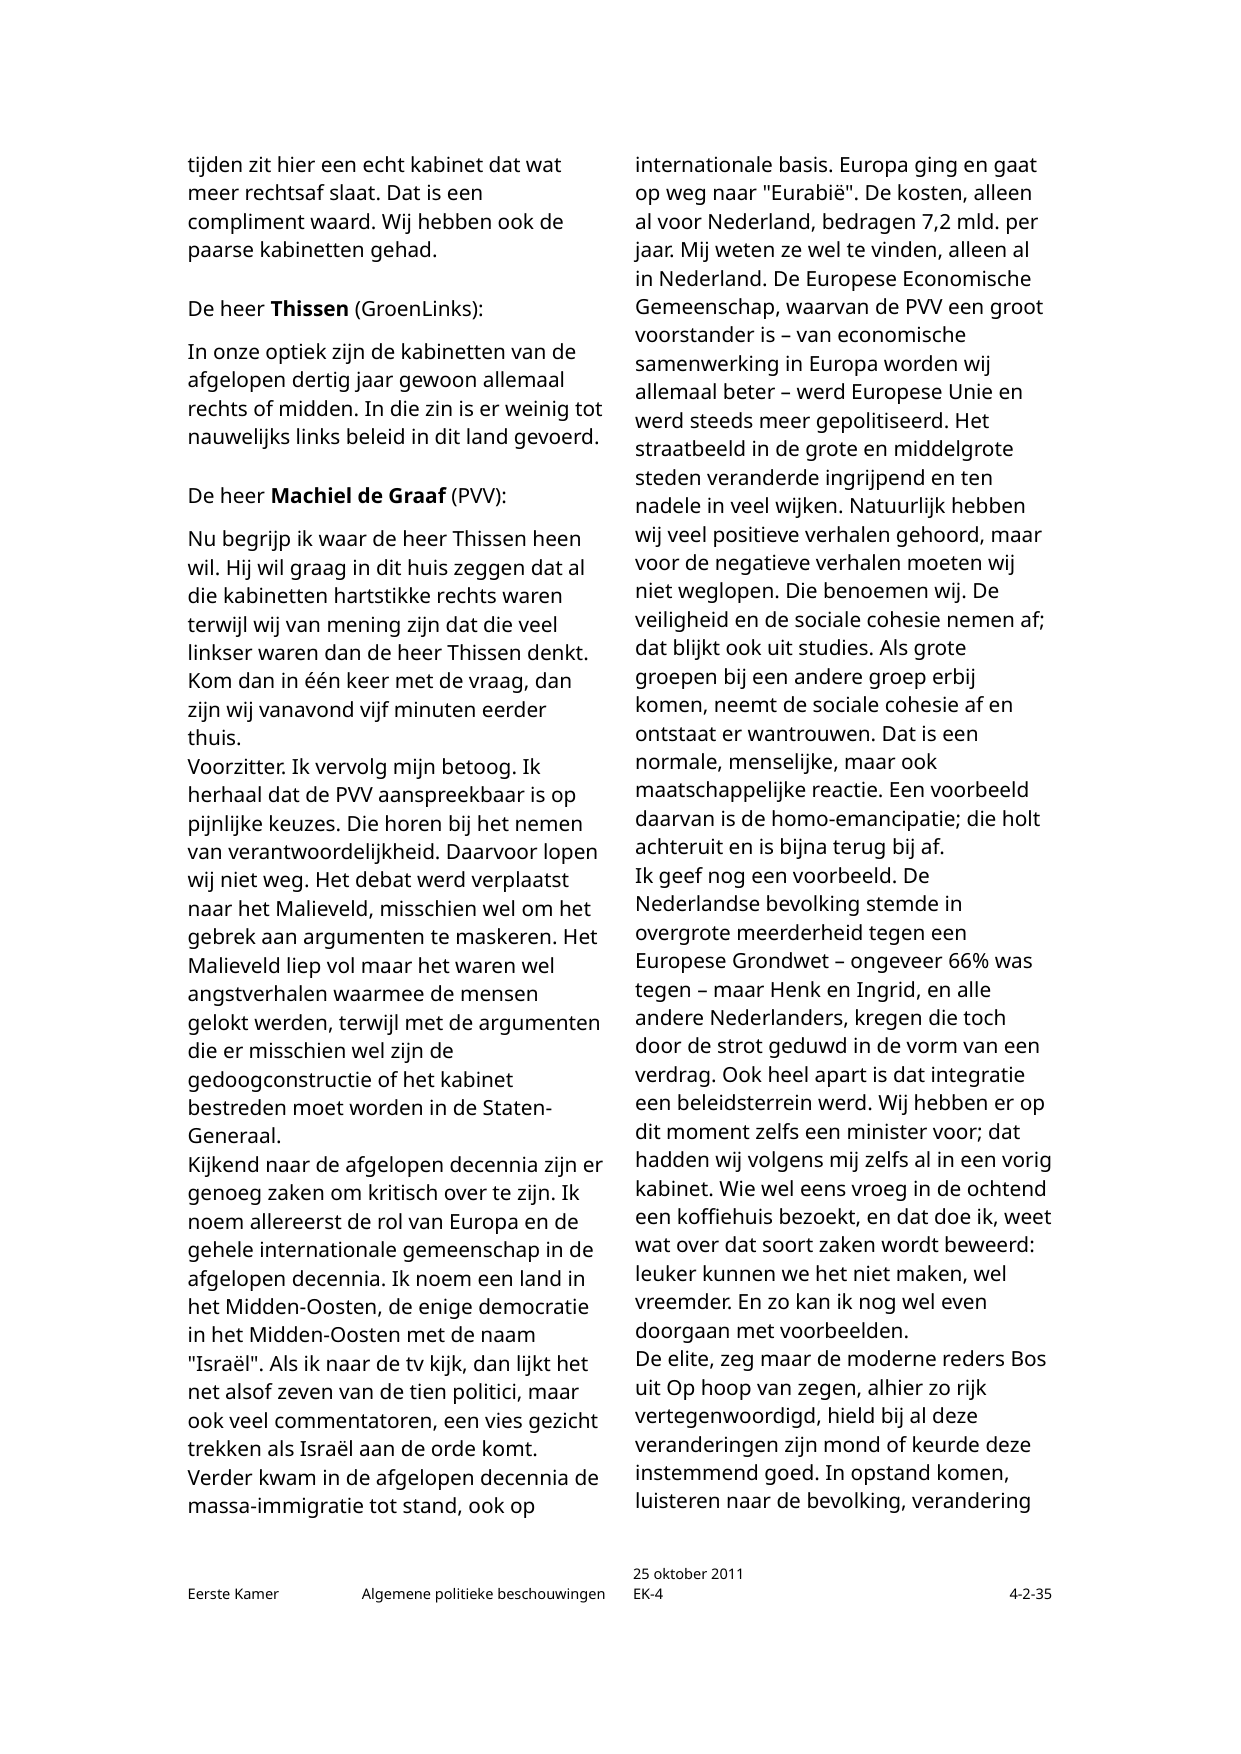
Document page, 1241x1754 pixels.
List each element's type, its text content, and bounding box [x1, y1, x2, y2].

text Kijkend naar de afgelopen decennia zijn er genoeg zaken om kritisch over te zijn. Ik noem allereerst de rol van Europa en de gehele internationale gemeenschap in de afgelopen decennia. Ik noem een land in het Midden-Oosten, de enige democratie in het Midden-Oosten met de naam "Israël". Als ik naar de tv kijk, dan lijkt het net alsof zeven van de tien politici, maar ook veel commentatoren, een vies gezicht trekken als Israël aan de orde komt. Verder kwam in de afgelopen decennia de massa-immigratie tot stand, ook op [187, 1150, 605, 1520]
text De elite, zeg maar de moderne reders Bos uit Op hoop van zegen, alhier zo rijk vertegenwoordigd, hield bij al deze veranderingen zijn mond of keurde deze instemmend goed. In opstand komen, luisteren naar de bevolking, verandering [635, 1344, 1053, 1515]
text De heer Thissen (GroenLinks): [187, 294, 605, 322]
text Ik geef nog een voorbeeld. De Nederlandse bevolking stemde in overgrote meerderheid tegen een Europese Grondwet – ongeveer 66% was tegen – maar Henk en Ingrid, en alle andere Nederlanders, kregen die toch door de strot geduwd in de vorm van een verdrag. Ook heel apart is dat integratie een beleidsterrein werd. Wij hebben er op dit moment zelfs een minister voor; dat hadden wij volgens mij zelfs al in een vorig kabinet. Wie wel eens vroeg in de ochtend een koffiehuis bezoekt, en dat doe ik, weet wat over dat soort zaken wordt beweerd: leuker kunnen we het niet maken, wel vreemder. En zo kan ik nog wel even doorgaan met voorbeelden. [635, 861, 1053, 1344]
text internationale basis. Europa ging en gaat op weg naar "Eurabië". De kosten, alleen al voor Nederland, bedragen 7,2 mld. per jaar. Mij weten ze wel te vinden, alleen al in Nederland. De Europese Economische Gemeenschap, waarvan de PVV een groot voorstander is – van economische samenwerking in Europa worden wij allemaal beter – werd Europese Unie en werd steeds meer gepolitiseerd. Het straatbeeld in de grote en middelgrote steden veranderde ingrijpend en ten nadele in veel wijken. Natuurlijk hebben wij veel positieve verhalen gehoord, maar voor de negatieve verhalen moeten wij niet weglopen. Die benoemen wij. De veiligheid en de sociale cohesie nemen af; dat blijkt ook uit studies. Als grote groepen bij een andere groep erbij komen, neemt de sociale cohesie af en ontstaat er wantrouwen. Dat is een normale, menselijke, maar ook maatschappelijke reactie. Een voorbeeld daarvan is de homo-emancipatie; die holt achteruit en is bijna terug bij af. [635, 150, 1053, 861]
text Nu begrijp ik waar de heer Thissen heen wil. Hij wil graag in dit huis zeggen dat al die kabinetten hartstikke rechts waren terwijl wij van mening zijn dat die veel linkser waren dan de heer Thissen denkt. Kom dan in één keer met de vraag, dan zijn wij vanavond vijf minuten eerder thuis. [187, 524, 605, 752]
text In onze optiek zijn de kabinetten van de afgelopen dertig jaar gewoon allemaal rechts of midden. In die zin is er weinig tot nauwelijks links beleid in dit land gevoerd. [187, 337, 605, 451]
text Voorzitter. Ik vervolg mijn betoog. Ik herhaal dat de PVV aanspreekbaar is op pijnlijke keuzes. Die horen bij het nemen van verantwoordelijkheid. Daarvoor lopen wij niet weg. Het debat werd verplaatst naar het Malieveld, misschien wel om het gebrek aan argumenten te maskeren. Het Malieveld liep vol maar het waren wel angstverhalen waarmee de mensen gelokt werden, terwijl met de argumenten die er misschien wel zijn de gedoogconstructie of het kabinet bestreden moet worden in de Staten-Generaal. [187, 752, 605, 1150]
text tijden zit hier een echt kabinet dat wat meer rechtsaf slaat. Dat is een compliment waard. Wij hebben ook de paarse kabinetten gehad. [187, 150, 605, 264]
text De heer Machiel de Graaf (PVV): [187, 481, 605, 509]
